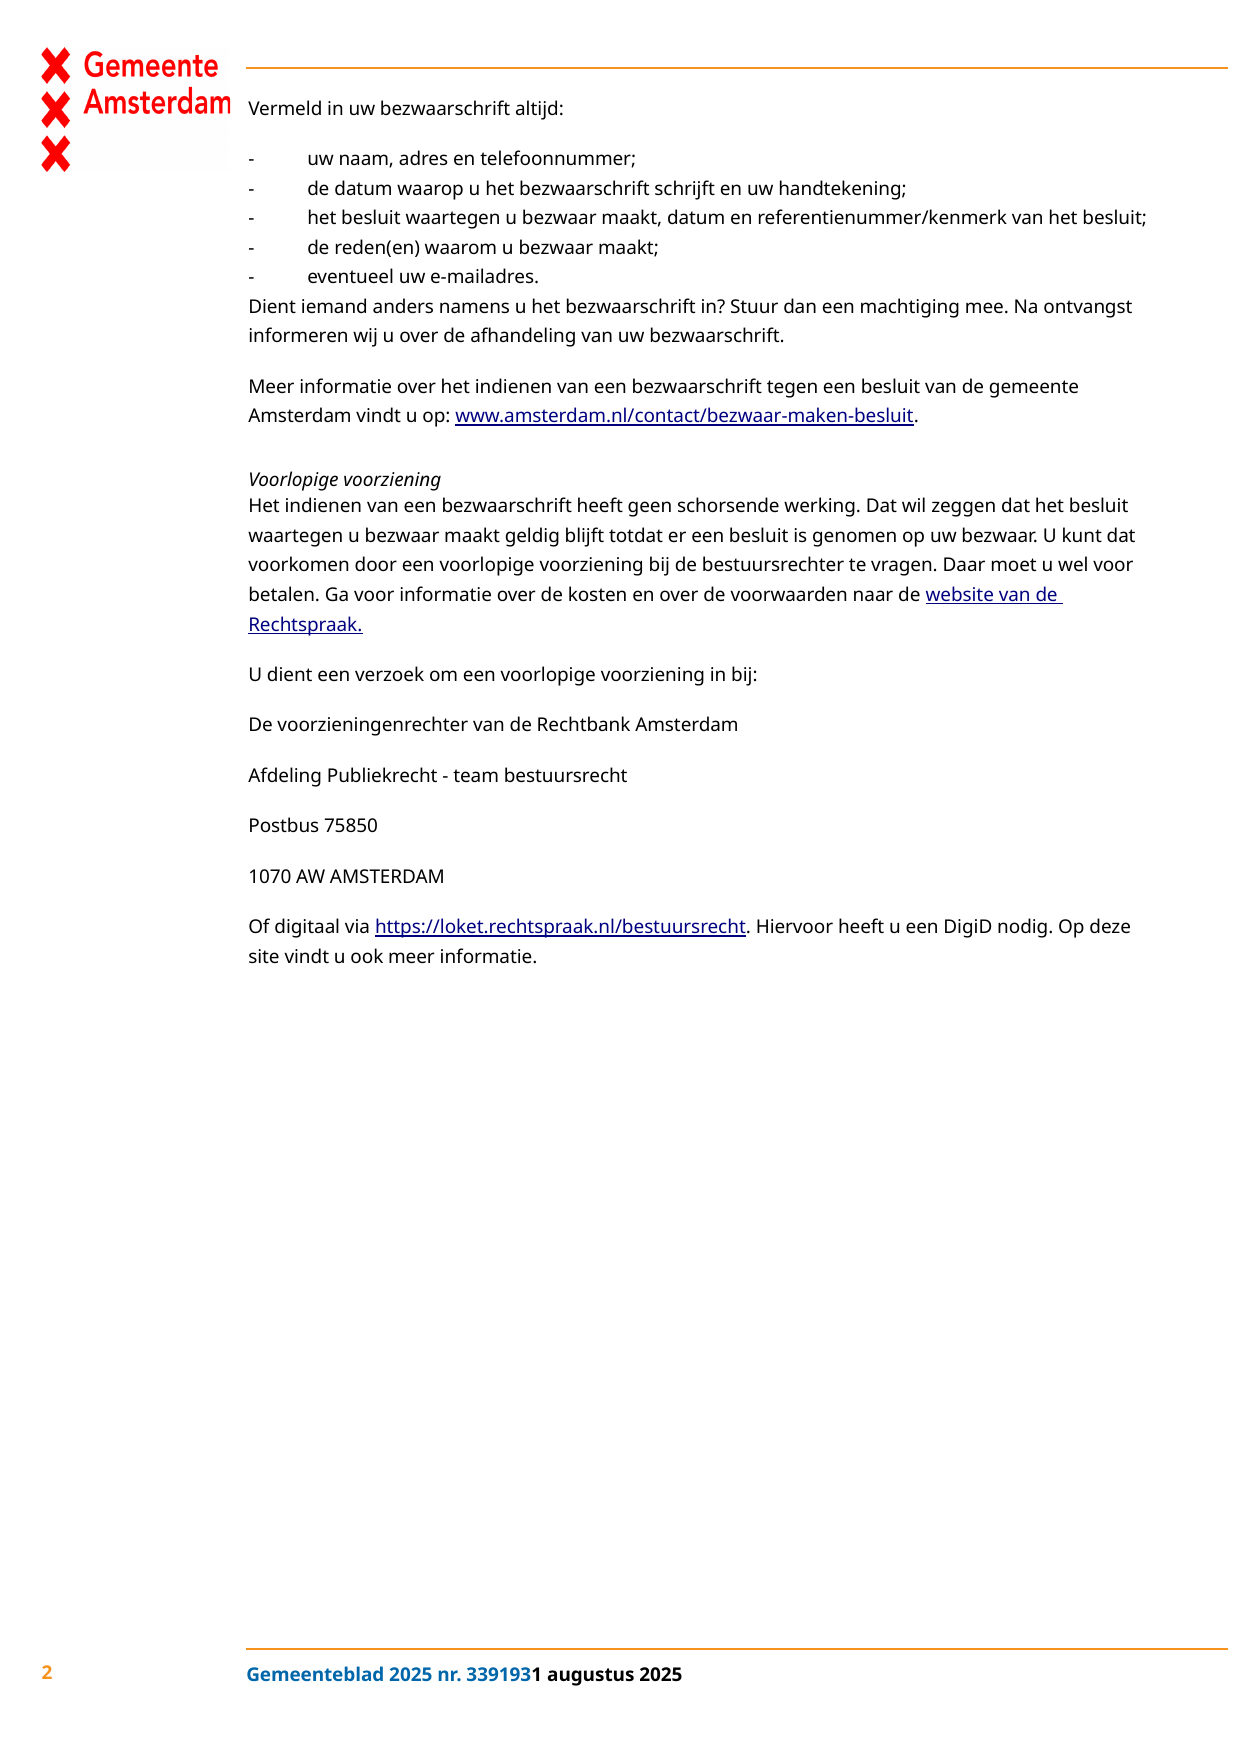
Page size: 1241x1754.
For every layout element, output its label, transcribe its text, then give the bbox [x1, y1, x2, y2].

list het besluit waartegen u bezwaar maakt, datum en referentienummer/kenmerk van het besluit; [248, 204, 1152, 230]
list de datum waarop u het bezwaarschrift schrijft en uw handtekening; [248, 175, 1152, 201]
text Postbus 75850 [248, 812, 1152, 838]
list eventueel uw e-mailadres. [248, 263, 1152, 289]
text Meer informatie over het indienen van een bezwaarschrift tegen een besluit van de gemeente Amsterdam vindt u op: www.amsterdam.nl/contact/bezwaar-maken-besluit. [248, 373, 1152, 428]
text Of digitaal via https://loket.rechtspraak.nl/bestuursrecht. Hiervoor heeft u een DigiD nodig. Op deze site vindt u ook meer informatie. [248, 913, 1152, 968]
text U dient een verzoek om een voorlopige voorziening in bij: [248, 661, 1152, 687]
list uw naam, adres en telefoonnummer; [248, 145, 1152, 171]
picture [41, 47, 231, 172]
text Voorlopige voorziening [248, 467, 1152, 492]
text Afdeling Publiekrecht - team bestuursrecht [248, 762, 1152, 788]
text De voorzieningenrechter van de Rechtbank Amsterdam [248, 712, 1152, 737]
text Dient iemand anders namens u het bezwaarschrift in? Stuur dan een machtiging mee. Na ontvangst informeren wij u over de afhandeling van uw bezwaarschrift. [248, 293, 1152, 348]
text Het indienen van een bezwaarschrift heeft geen schorsende werking. Dat wil zeggen dat het besluit waartegen u bezwaar maakt geldig blijft totdat er een besluit is genomen op uw bezwaar. U kunt dat voorkomen door een voorlopige voorziening bij de bestuursrechter te vragen. Daar moet u wel voor betalen. Ga voor informatie over de kosten en over de voorwaarden naar de website van de Rechtspraak. [248, 492, 1152, 636]
text 1070 AW AMSTERDAM [248, 863, 1152, 888]
text Vermeld in uw bezwaarschrift altijd: [248, 95, 1152, 121]
list de reden(en) waarom u bezwaar maakt; [248, 234, 1152, 260]
